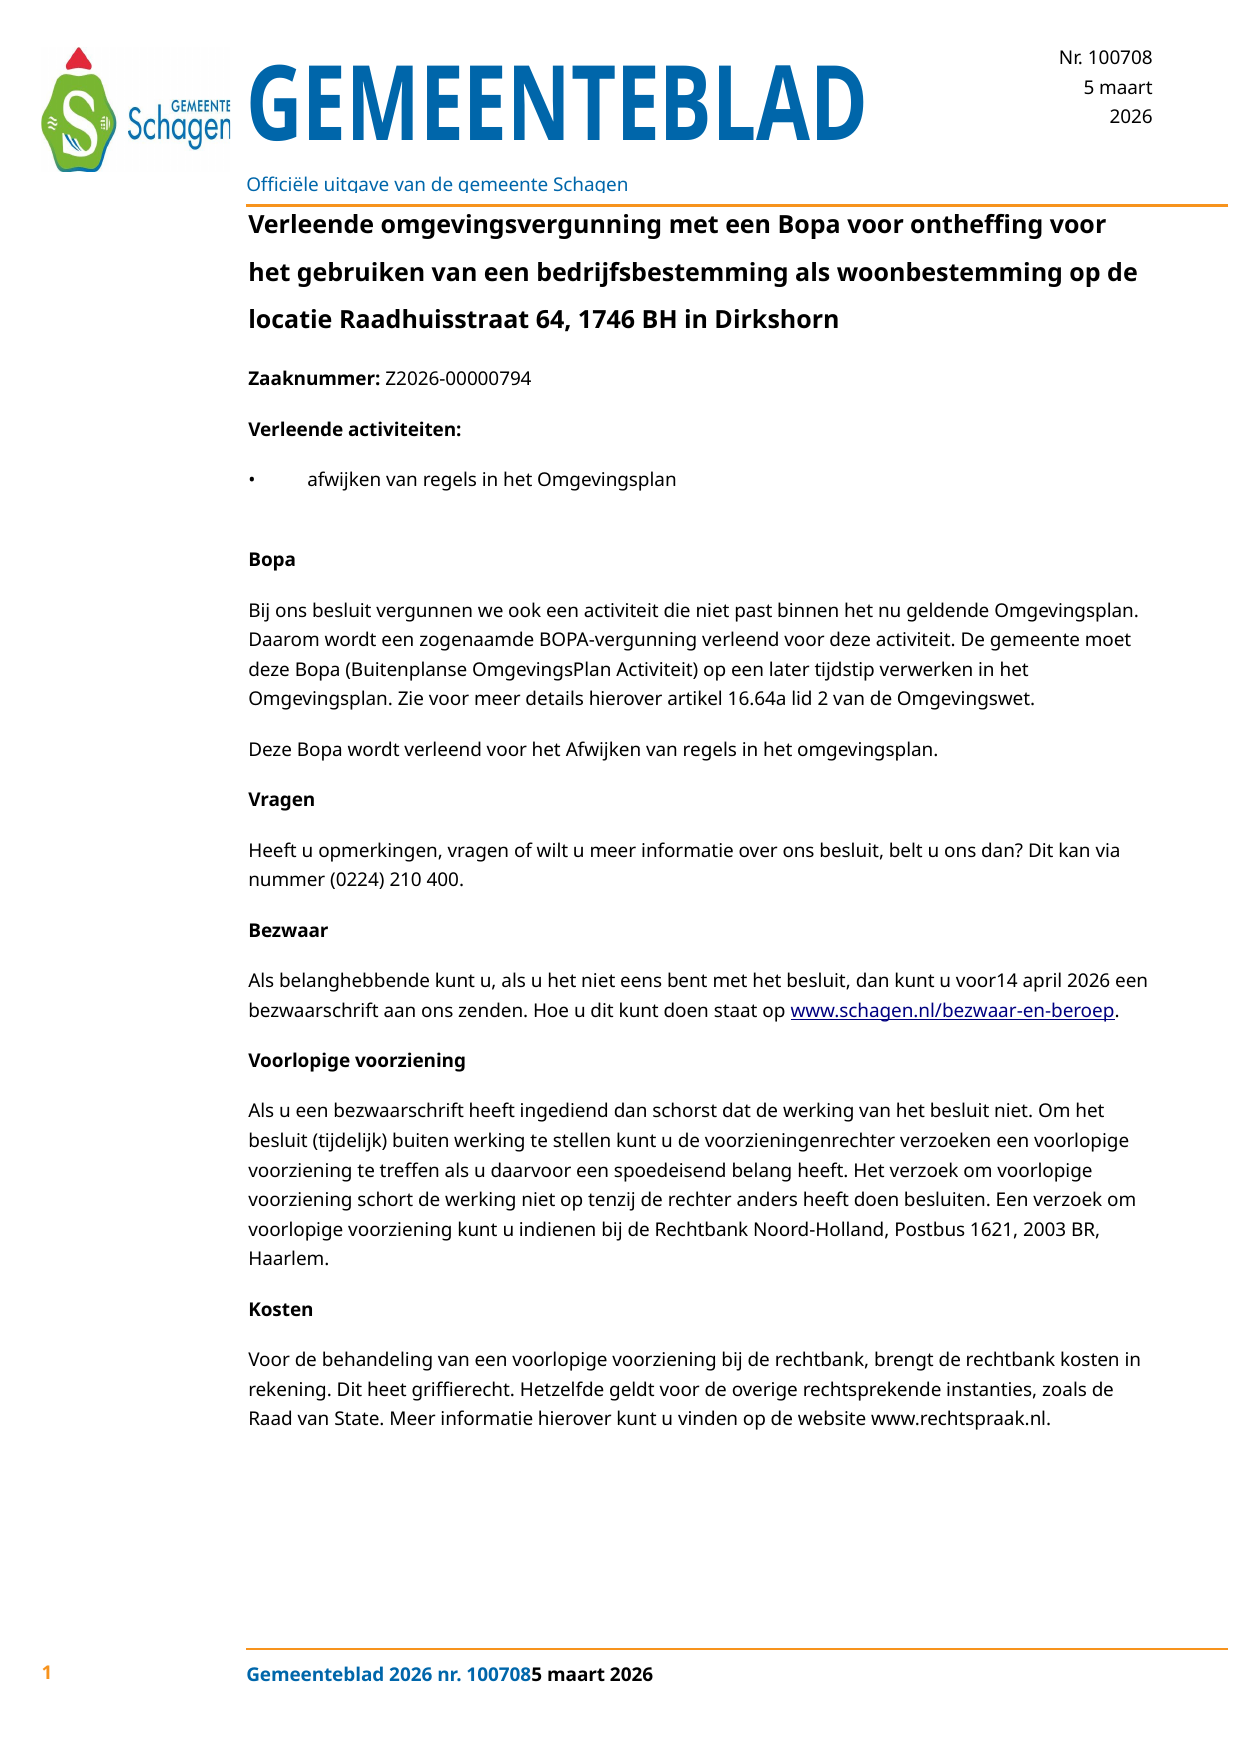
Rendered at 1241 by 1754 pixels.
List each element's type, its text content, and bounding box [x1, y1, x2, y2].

picture [41, 47, 231, 172]
text Voorlopige voorziening [248, 1047, 1152, 1073]
list afwijken van regels in het Omgevingsplan [248, 466, 1152, 492]
text Zaaknummer: Z2026-00000794 [248, 366, 1152, 391]
text Heeft u opmerkingen, vragen of wilt u meer informatie over ons besluit, belt u ons dan? Dit kan via nummer (0224) 210 400. [248, 837, 1152, 892]
text Voor de behandeling van een voorlopige voorziening bij de rechtbank, brengt de rechtbank kosten in rekening. Dit heet griffierecht. Hetzelfde geldt voor de overige rechtsprekende instanties, zoals de Raad van State. Meer informatie hierover kunt u vinden op de website www.rechtspraak.nl. [248, 1346, 1152, 1431]
text Kosten [248, 1296, 1152, 1322]
text Als belanghebbende kunt u, als u het niet eens bent met het besluit, dan kunt u voor14 april 2026 een bezwaarschrift aan ons zenden. Hoe u dit kunt doen staat op www.schagen.nl/bezwaar-en-beroep. [248, 967, 1152, 1022]
text Als u een bezwaarschrift heeft ingediend dan schorst dat de werking van het besluit niet. Om het besluit (tijdelijk) buiten werking te stellen kunt u de voorzieningenrechter verzoeken een voorlopige voorziening te treffen als u daarvoor een spoedeisend belang heeft. Het verzoek om voorlopige voorziening schort de werking niet op tenzij de rechter anders heeft doen besluiten. Een verzoek om voorlopige voorziening kunt u indienen bij de Rechtbank Noord-Holland, Postbus 1621, 2003 BR, Haarlem. [248, 1098, 1152, 1271]
text Verleende omgevingsvergunning met een Bopa voor ontheffing voor het gebruiken van een bedrijfsbestemming als woonbestemming op de locatie Raadhuisstraat 64, 1746 BH in Dirkshorn [248, 207, 1152, 336]
text Bopa [248, 546, 1152, 572]
text Bezwaar [248, 917, 1152, 942]
text Vragen [248, 786, 1152, 812]
text Bij ons besluit vergunnen we ook een activiteit die niet past binnen het nu geldende Omgevingsplan. Daarom wordt een zogenaamde BOPA-vergunning verleend voor deze activiteit. De gemeente moet deze Bopa (Buitenplanse OmgevingsPlan Activiteit) op een later tijdstip verwerken in het Omgevingsplan. Zie voor meer details hierover artikel 16.64a lid 2 van de Omgevingswet. [248, 597, 1152, 711]
text Deze Bopa wordt verleend voor het Afwijken van regels in het omgevingsplan. [248, 736, 1152, 762]
text Verleende activiteiten: [248, 416, 1152, 442]
